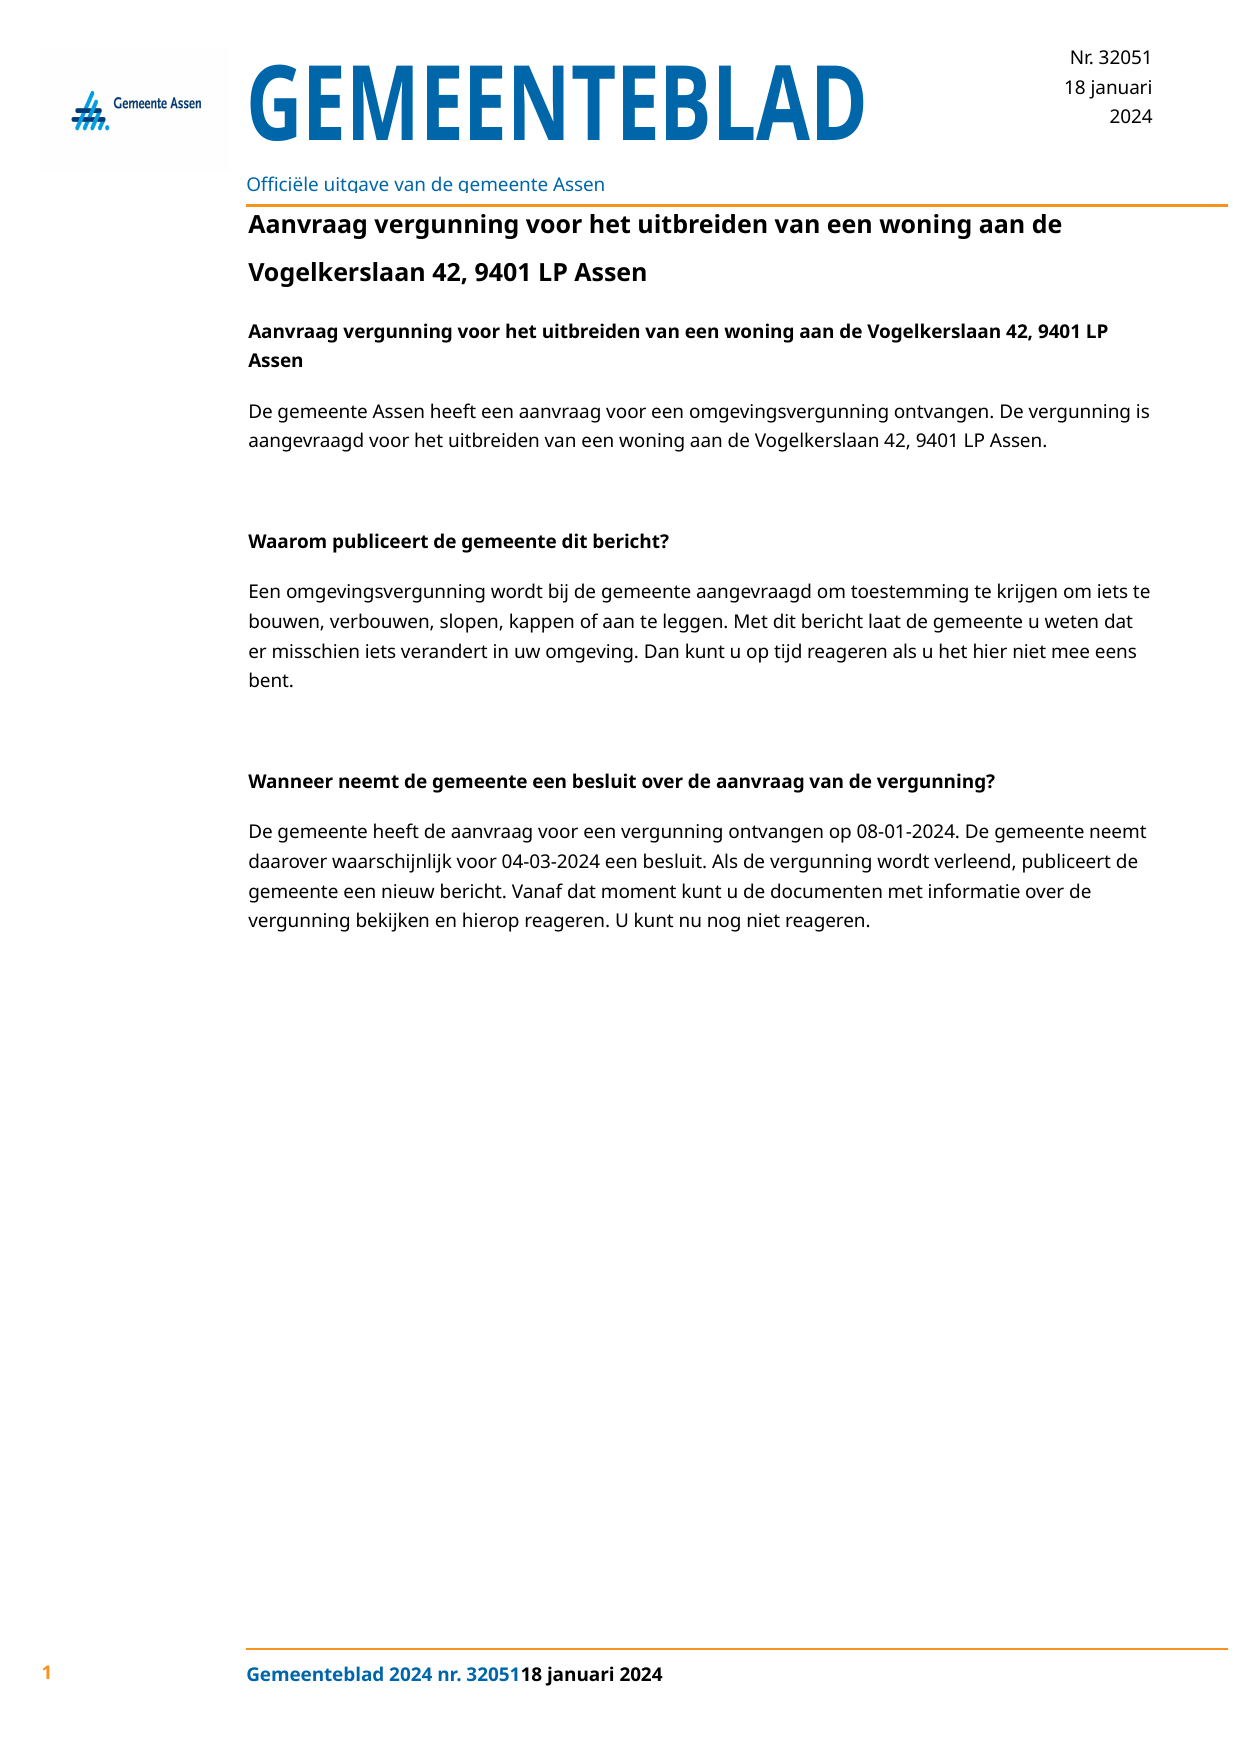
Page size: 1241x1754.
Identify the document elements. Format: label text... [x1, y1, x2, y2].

text Een omgevingsvergunning wordt bij de gemeente aangevraagd om toestemming te krijgen om iets te bouwen, verbouwen, slopen, kappen of aan te leggen. Met dit bericht laat de gemeente u weten dat er misschien iets verandert in uw omgeving. Dan kunt u op tijd reageren als u het hier niet mee eens bent. [248, 579, 1152, 693]
picture [41, 47, 231, 172]
text Wanneer neemt de gemeente een besluit over de aanvraag van de vergunning? [248, 768, 1152, 794]
text Waarom publiceert de gemeente dit bericht? [248, 528, 1152, 554]
text Aanvraag vergunning voor het uitbreiden van een woning aan de Vogelkerslaan 42, 9401 LP Assen [248, 207, 1152, 288]
text De gemeente Assen heeft een aanvraag voor een omgevingsvergunning ontvangen. De vergunning is aangevraagd voor het uitbreiden van een woning aan de Vogelkerslaan 42, 9401 LP Assen. [248, 398, 1152, 453]
text De gemeente heeft de aanvraag voor een vergunning ontvangen op 08-01-2024. De gemeente neemt daarover waarschijnlijk voor 04-03-2024 een besluit. Als de vergunning wordt verleend, publiceert de gemeente een nieuw bericht. Vanaf dat moment kunt u de documenten met informatie over de vergunning bekijken en hierop reageren. U kunt nu nog niet reageren. [248, 819, 1152, 933]
text Aanvraag vergunning voor het uitbreiden van een woning aan de Vogelkerslaan 42, 9401 LP Assen [248, 318, 1152, 373]
